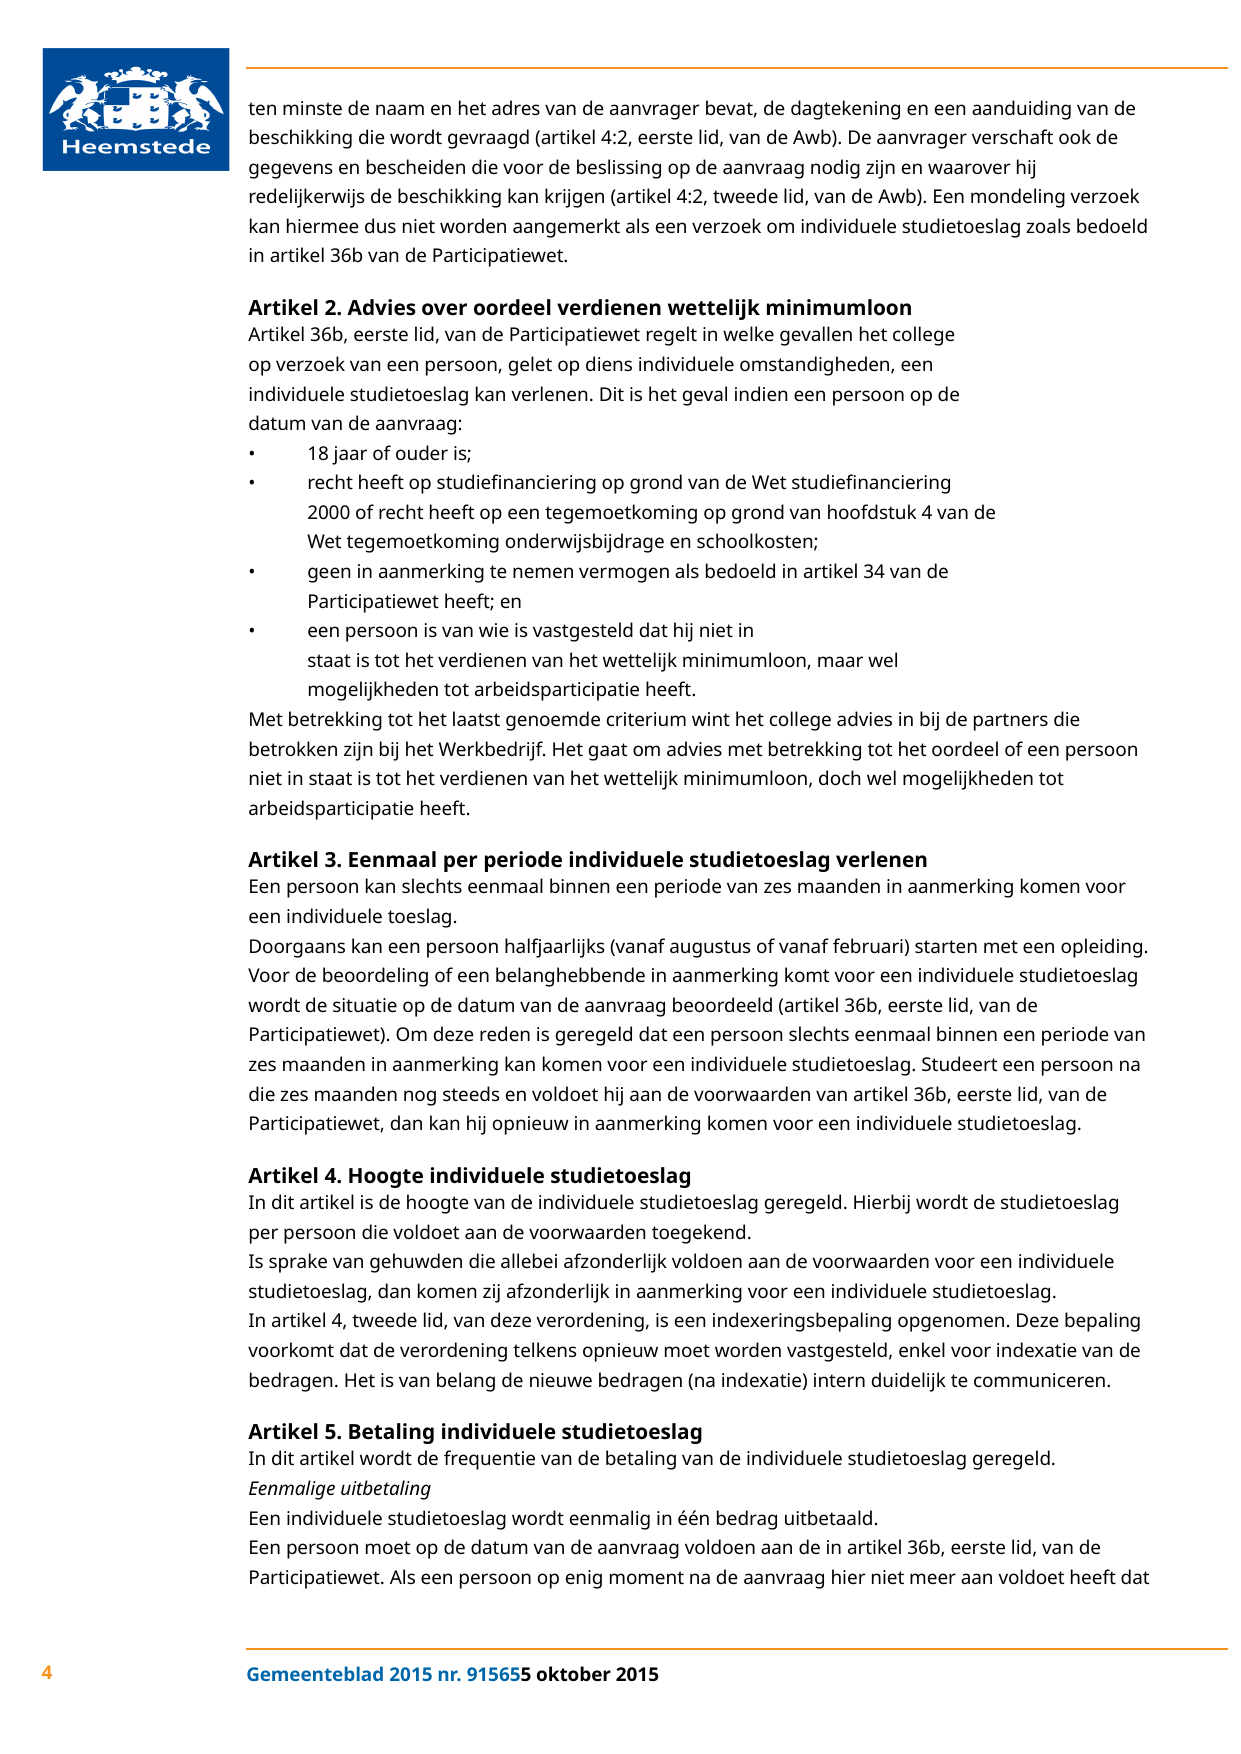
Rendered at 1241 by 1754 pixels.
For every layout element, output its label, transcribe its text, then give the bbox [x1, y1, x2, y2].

text ten minste de naam en het adres van de aanvrager bevat, de dagtekening en een aanduiding van de beschikking die wordt gevraagd (artikel 4:2, eerste lid, van de Awb). De aanvrager verschaft ook de gegevens en bescheiden die voor de beslissing op de aanvraag nodig zijn en waarover hij redelijkerwijs de beschikking kan krijgen (artikel 4:2, tweede lid, van de Awb). Een mondeling verzoek kan hiermee dus niet worden aangemerkt als een verzoek om individuele studietoeslag zoals bedoeld in artikel 36b van de Participatiewet. [248, 95, 1152, 268]
text Eenmalige uitbetaling [248, 1475, 1152, 1501]
picture [41, 47, 231, 172]
text Een persoon kan slechts eenmaal binnen een periode van zes maanden in aanmerking komen voor een individuele toeslag. [248, 874, 1152, 929]
list recht heeft op studiefinanciering op grond van de Wet studiefinanciering [248, 469, 1152, 495]
text In dit artikel wordt de frequentie van de betaling van de individuele studietoeslag geregeld. [248, 1446, 1152, 1471]
text Een persoon moet op de datum van de aanvraag voldoen aan de in artikel 36b, eerste lid, van de Participatiewet. Als een persoon op enig moment na de aanvraag hier niet meer aan voldoet heeft dat [248, 1534, 1152, 1590]
text datum van de aanvraag: [248, 410, 1152, 436]
text Is sprake van gehuwden die allebei afzonderlijk voldoen aan de voorwaarden voor een individuele studietoeslag, dan komen zij afzonderlijk in aanmerking voor een individuele studietoeslag. [248, 1248, 1152, 1304]
text In artikel 4, tweede lid, van deze verordening, is een indexeringsbepaling opgenomen. Deze bepaling voorkomt dat de verordening telkens opnieuw moet worden vastgesteld, enkel voor indexatie van de bedragen. Het is van belang de nieuwe bedragen (na indexatie) intern duidelijk te communiceren. [248, 1308, 1152, 1392]
list 18 jaar of ouder is; [248, 440, 1152, 466]
text Artikel 36b, eerste lid, van de Participatiewet regelt in welke gevallen het college [248, 322, 1152, 347]
list 2000 of recht heeft op een tegemoetkoming op grond van hoofdstuk 4 van de [248, 499, 1152, 525]
list mogelijkheden tot arbeidsparticipatie heeft. [248, 677, 1152, 702]
text Artikel 4. Hoogte individuele studietoeslag [248, 1161, 1152, 1189]
text op verzoek van een persoon, gelet op diens individuele omstandigheden, een [248, 351, 1152, 377]
text Een individuele studietoeslag wordt eenmalig in één bedrag uitbetaald. [248, 1505, 1152, 1531]
text In dit artikel is de hoogte van de individuele studietoeslag geregeld. Hierbij wordt de studietoeslag per persoon die voldoet aan de voorwaarden toegekend. [248, 1189, 1152, 1244]
list staat is tot het verdienen van het wettelijk minimumloon, maar wel [248, 647, 1152, 673]
text Doorgaans kan een persoon halfjaarlijks (vanaf augustus of vanaf februari) starten met een opleiding. Voor de beoordeling of een belanghebbende in aanmerking komt voor een individuele studietoeslag wordt de situatie op de datum van de aanvraag beoordeeld (artikel 36b, eerste lid, van de Participatiewet). Om deze reden is geregeld dat een persoon slechts eenmaal binnen een periode van zes maanden in aanmerking kan komen voor een individuele studietoeslag. Studeert een persoon na die zes maanden nog steeds en voldoet hij aan de voorwaarden van artikel 36b, eerste lid, van de Participatiewet, dan kan hij opnieuw in aanmerking komen voor een individuele studietoeslag. [248, 933, 1152, 1136]
list geen in aanmerking te nemen vermogen als bedoeld in artikel 34 van de [248, 558, 1152, 584]
text Artikel 3. Eenmaal per periode individuele studietoeslag verlenen [248, 845, 1152, 874]
list een persoon is van wie is vastgesteld dat hij niet in [248, 617, 1152, 643]
text Artikel 5. Betaling individuele studietoeslag [248, 1417, 1152, 1446]
text individuele studietoeslag kan verlenen. Dit is het geval indien een persoon op de [248, 381, 1152, 406]
text Artikel 2. Advies over oordeel verdienen wettelijk minimumloon [248, 293, 1152, 322]
list Participatiewet heeft; en [248, 588, 1152, 613]
text Met betrekking tot het laatst genoemde criterium wint het college advies in bij de partners die betrokken zijn bij het Werkbedrijf. Het gaat om advies met betrekking tot het oordeel of een persoon niet in staat is tot het verdienen van het wettelijk minimumloon, doch wel mogelijkheden tot arbeidsparticipatie heeft. [248, 706, 1152, 821]
list Wet tegemoetkoming onderwijsbijdrage en schoolkosten; [248, 529, 1152, 554]
